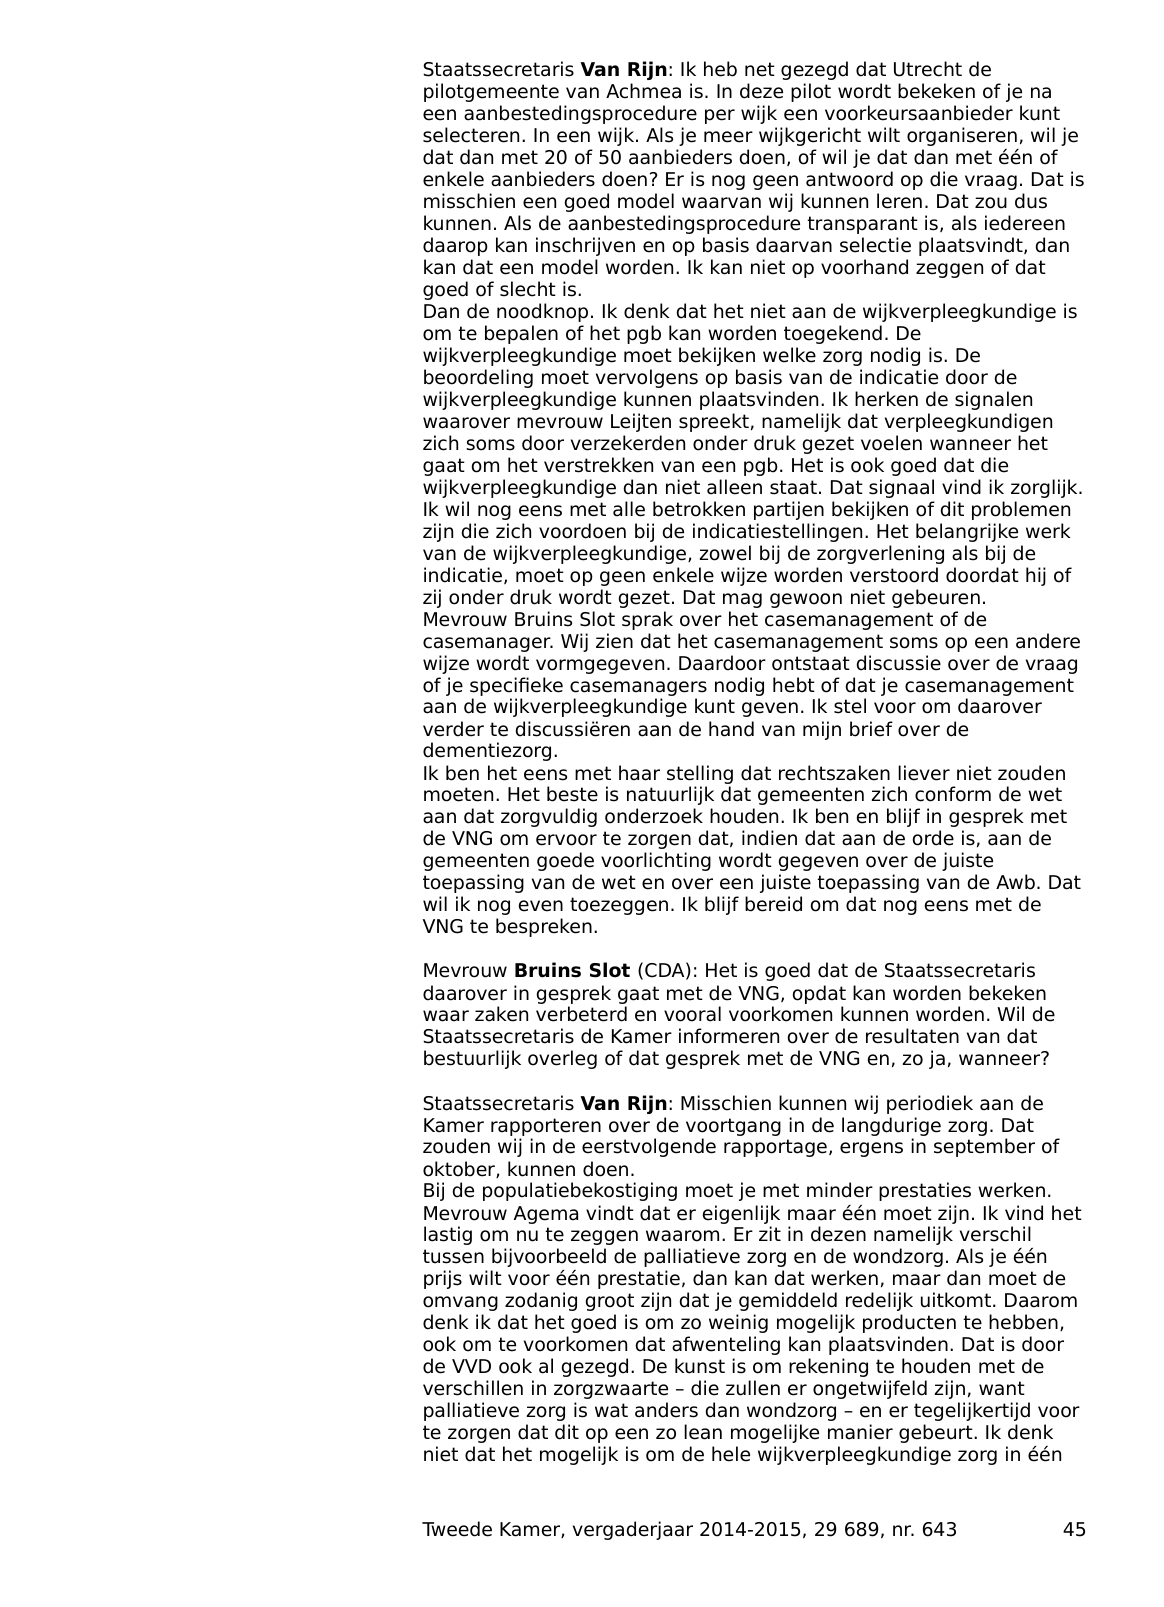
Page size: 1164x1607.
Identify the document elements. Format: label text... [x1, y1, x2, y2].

text Bij de populatiebekostiging moet je met minder prestaties werken. Mevrouw Agema vindt dat er eigenlijk maar één moet zijn. Ik vind het lastig om nu te zeggen waarom. Er zit in dezen namelijk verschil tussen bijvoorbeeld de palliatieve zorg en de wondzorg. Als je één prijs wilt voor één prestatie, dan kan dat werken, maar dan moet de omvang zodanig groot zijn dat je gemiddeld redelijk uitkomt. Daarom denk ik dat het goed is om zo weinig mogelijk producten te hebben, ook om te voorkomen dat afwenteling kan plaatsvinden. Dat is door de VVD ook al gezegd. De kunst is om rekening te houden met de verschillen in zorgzwaarte – die zullen er ongetwijfeld zijn, want palliatieve zorg is wat anders dan wondzorg – en er tegelijkertijd voor te zorgen dat dit op een zo lean mogelijke manier gebeurt. Ik denk niet dat het mogelijk is om de hele wijkverpleegkundige zorg in één [422, 1180, 1087, 1466]
text Dan de noodknop. Ik denk dat het niet aan de wijkverpleegkundige is om te bepalen of het pgb kan worden toegekend. De wijkverpleegkundige moet bekijken welke zorg nodig is. De beoordeling moet vervolgens op basis van de indicatie door de wijkverpleegkundige kunnen plaatsvinden. Ik herken de signalen waarover mevrouw Leijten spreekt, namelijk dat verpleegkundigen zich soms door verzekerden onder druk gezet voelen wanneer het gaat om het verstrekken van een pgb. Het is ook goed dat die wijkverpleegkundige dan niet alleen staat. Dat signaal vind ik zorglijk. Ik wil nog eens met alle betrokken partijen bekijken of dit problemen zijn die zich voordoen bij de indicatiestellingen. Het belangrijke werk van de wijkverpleegkundige, zowel bij de zorgverlening als bij de indicatie, moet op geen enkele wijze worden verstoord doordat hij of zij onder druk wordt gezet. Dat mag gewoon niet gebeuren. [422, 301, 1087, 608]
text Ik ben het eens met haar stelling dat rechtszaken liever niet zouden moeten. Het beste is natuurlijk dat gemeenten zich conform de wet aan dat zorgvuldig onderzoek houden. Ik ben en blijf in gesprek met de VNG om ervoor te zorgen dat, indien dat aan de orde is, aan de gemeenten goede voorlichting wordt gegeven over de juiste toepassing van de wet en over een juiste toepassing van de Awb. Dat wil ik nog even toezeggen. Ik blijf bereid om dat nog eens met de VNG te bespreken. [422, 762, 1087, 938]
text Staatssecretaris Van Rijn: Misschien kunnen wij periodiek aan de Kamer rapporteren over de voortgang in de langdurige zorg. Dat zouden wij in de eerstvolgende rapportage, ergens in september of oktober, kunnen doen. [422, 1092, 1087, 1180]
text Mevrouw Bruins Slot sprak over het casemanagement of de casemanager. Wij zien dat het casemanagement soms op een andere wijze wordt vormgegeven. Daardoor ontstaat discussie over de vraag of je specifieke casemanagers nodig hebt of dat je casemanagement aan de wijkverpleegkundige kunt geven. Ik stel voor om daarover verder te discussiëren aan de hand van mijn brief over de dementiezorg. [422, 608, 1087, 762]
text Staatssecretaris Van Rijn: Ik heb net gezegd dat Utrecht de pilotgemeente van Achmea is. In deze pilot wordt bekeken of je na een aanbestedingsprocedure per wijk een voorkeursaanbieder kunt selecteren. In een wijk. Als je meer wijkgericht wilt organiseren, wil je dat dan met 20 of 50 aanbieders doen, of wil je dat dan met één of enkele aanbieders doen? Er is nog geen antwoord op die vraag. Dat is misschien een goed model waarvan wij kunnen leren. Dat zou dus kunnen. Als de aanbestedingsprocedure transparant is, als iedereen daarop kan inschrijven en op basis daarvan selectie plaatsvindt, dan kan dat een model worden. Ik kan niet op voorhand zeggen of dat goed of slecht is. [422, 59, 1087, 301]
text Mevrouw Bruins Slot (CDA): Het is goed dat de Staatssecretaris daarover in gesprek gaat met de VNG, opdat kan worden bekeken waar zaken verbeterd en vooral voorkomen kunnen worden. Wil de Staatssecretaris de Kamer informeren over de resultaten van dat bestuurlijk overleg of dat gesprek met de VNG en, zo ja, wanneer? [422, 960, 1087, 1070]
